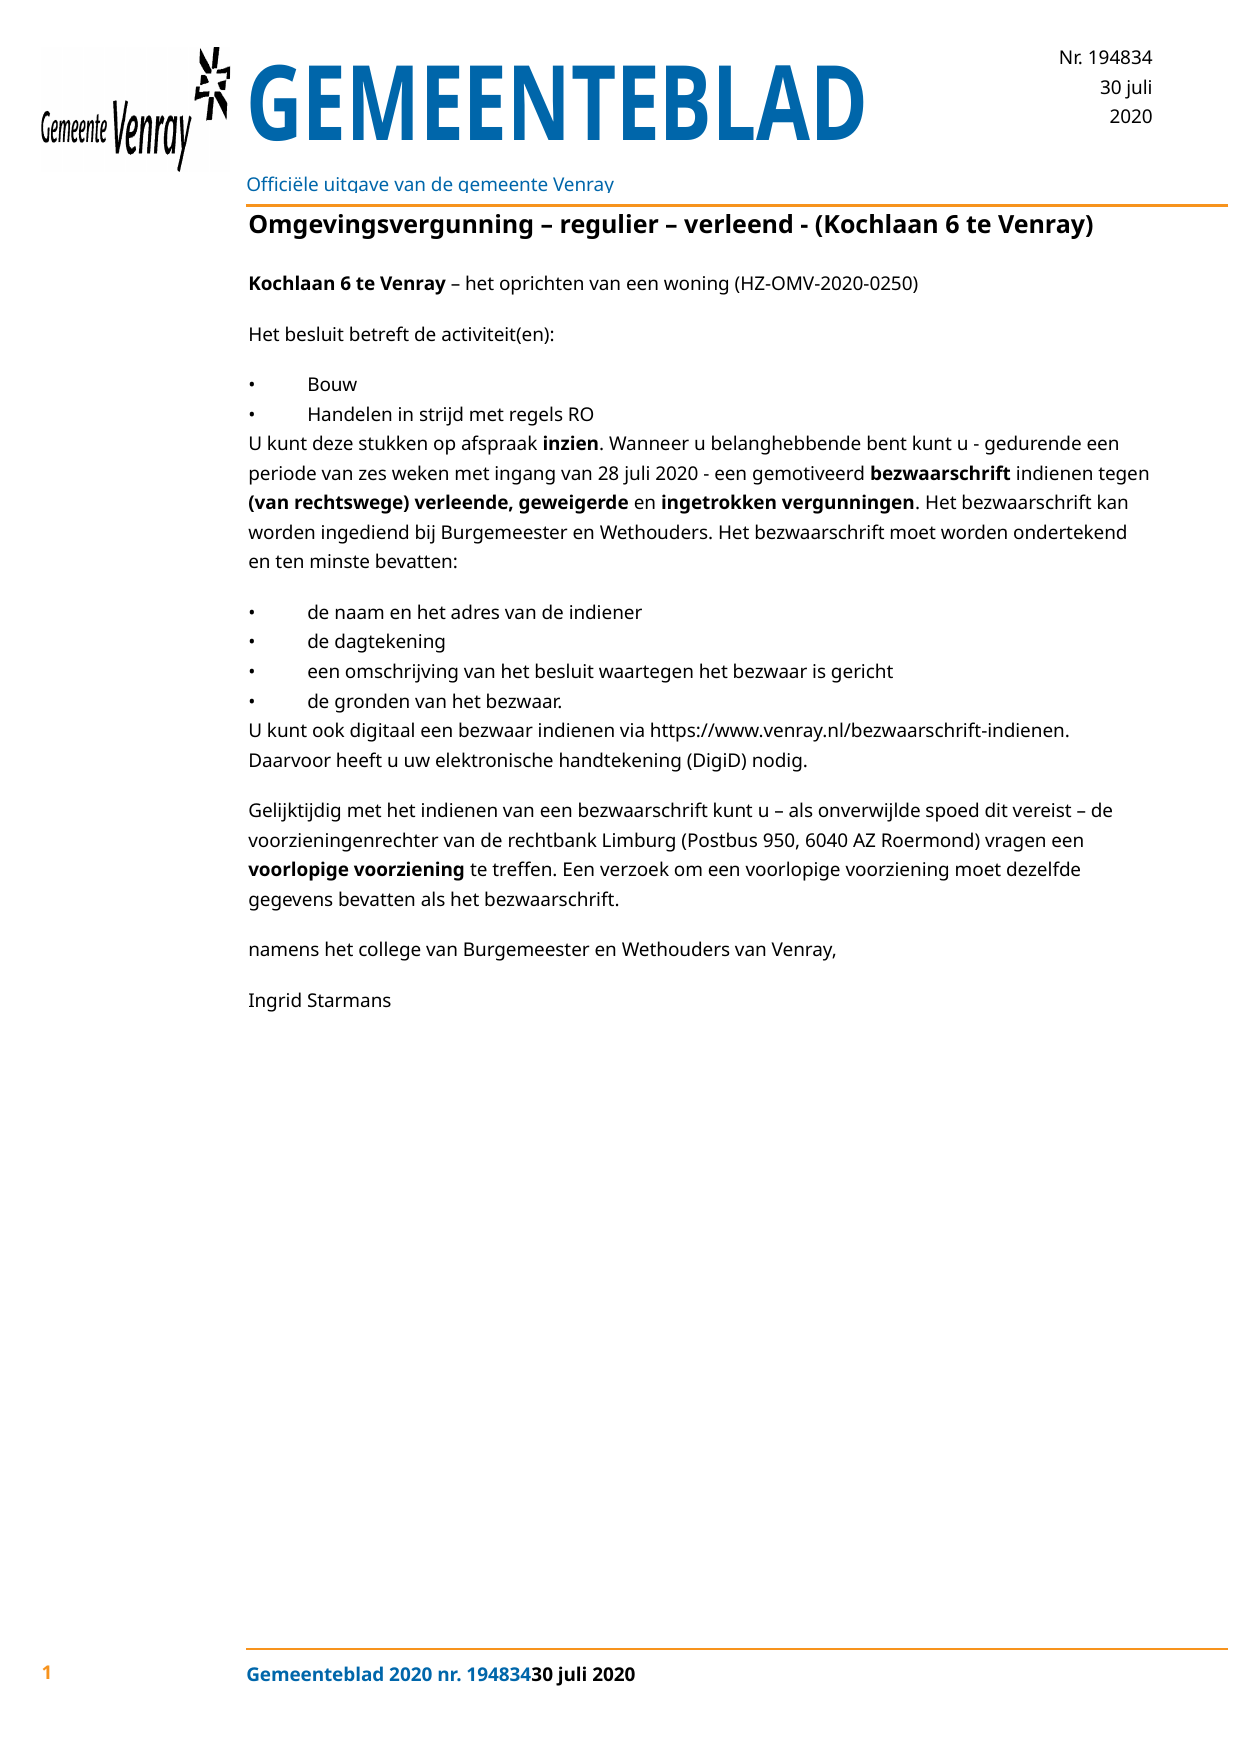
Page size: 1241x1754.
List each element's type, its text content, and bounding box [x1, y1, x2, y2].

list de dagtekening [248, 629, 1152, 654]
picture [41, 47, 231, 172]
text U kunt deze stukken op afspraak inzien. Wanneer u belanghebbende bent kunt u - gedurende een periode van zes weken met ingang van 28 juli 2020 - een gemotiveerd bezwaarschrift indienen tegen (van rechtswege) verleende, geweigerde en ingetrokken vergunningen. Het bezwaarschrift kan worden ingediend bij Burgemeester en Wethouders. Het bezwaarschrift moet worden ondertekend en ten minste bevatten: [248, 430, 1152, 574]
list Bouw [248, 371, 1152, 397]
list de naam en het adres van de indiener [248, 599, 1152, 625]
list een omschrijving van het besluit waartegen het bezwaar is gericht [248, 658, 1152, 684]
text U kunt ook digitaal een bezwaar indienen via https://www.venray.nl/bezwaarschrift-indienen. Daarvoor heeft u uw elektronische handtekening (DigiD) nodig. [248, 717, 1152, 773]
text namens het college van Burgemeester en Wethouders van Venray, [248, 937, 1152, 962]
text Gelijktijdig met het indienen van een bezwaarschrift kunt u – als onverwijlde spoed dit vereist – de voorzieningenrechter van de rechtbank Limburg (Postbus 950, 6040 AZ Roermond) vragen een voorlopige voorziening te treffen. Een verzoek om een voorlopige voorziening moet dezelfde gegevens bevatten als het bezwaarschrift. [248, 797, 1152, 912]
text Omgevingsvergunning – regulier – verleend - (Kochlaan 6 te Venray) [248, 207, 1152, 241]
text Kochlaan 6 te Venray – het oprichten van een woning (HZ-OMV-2020-0250) [248, 270, 1152, 296]
list Handelen in strijd met regels RO [248, 401, 1152, 426]
text Ingrid Starmans [248, 987, 1152, 1013]
list de gronden van het bezwaar. [248, 688, 1152, 713]
text Het besluit betreft de activiteit(en): [248, 321, 1152, 346]
